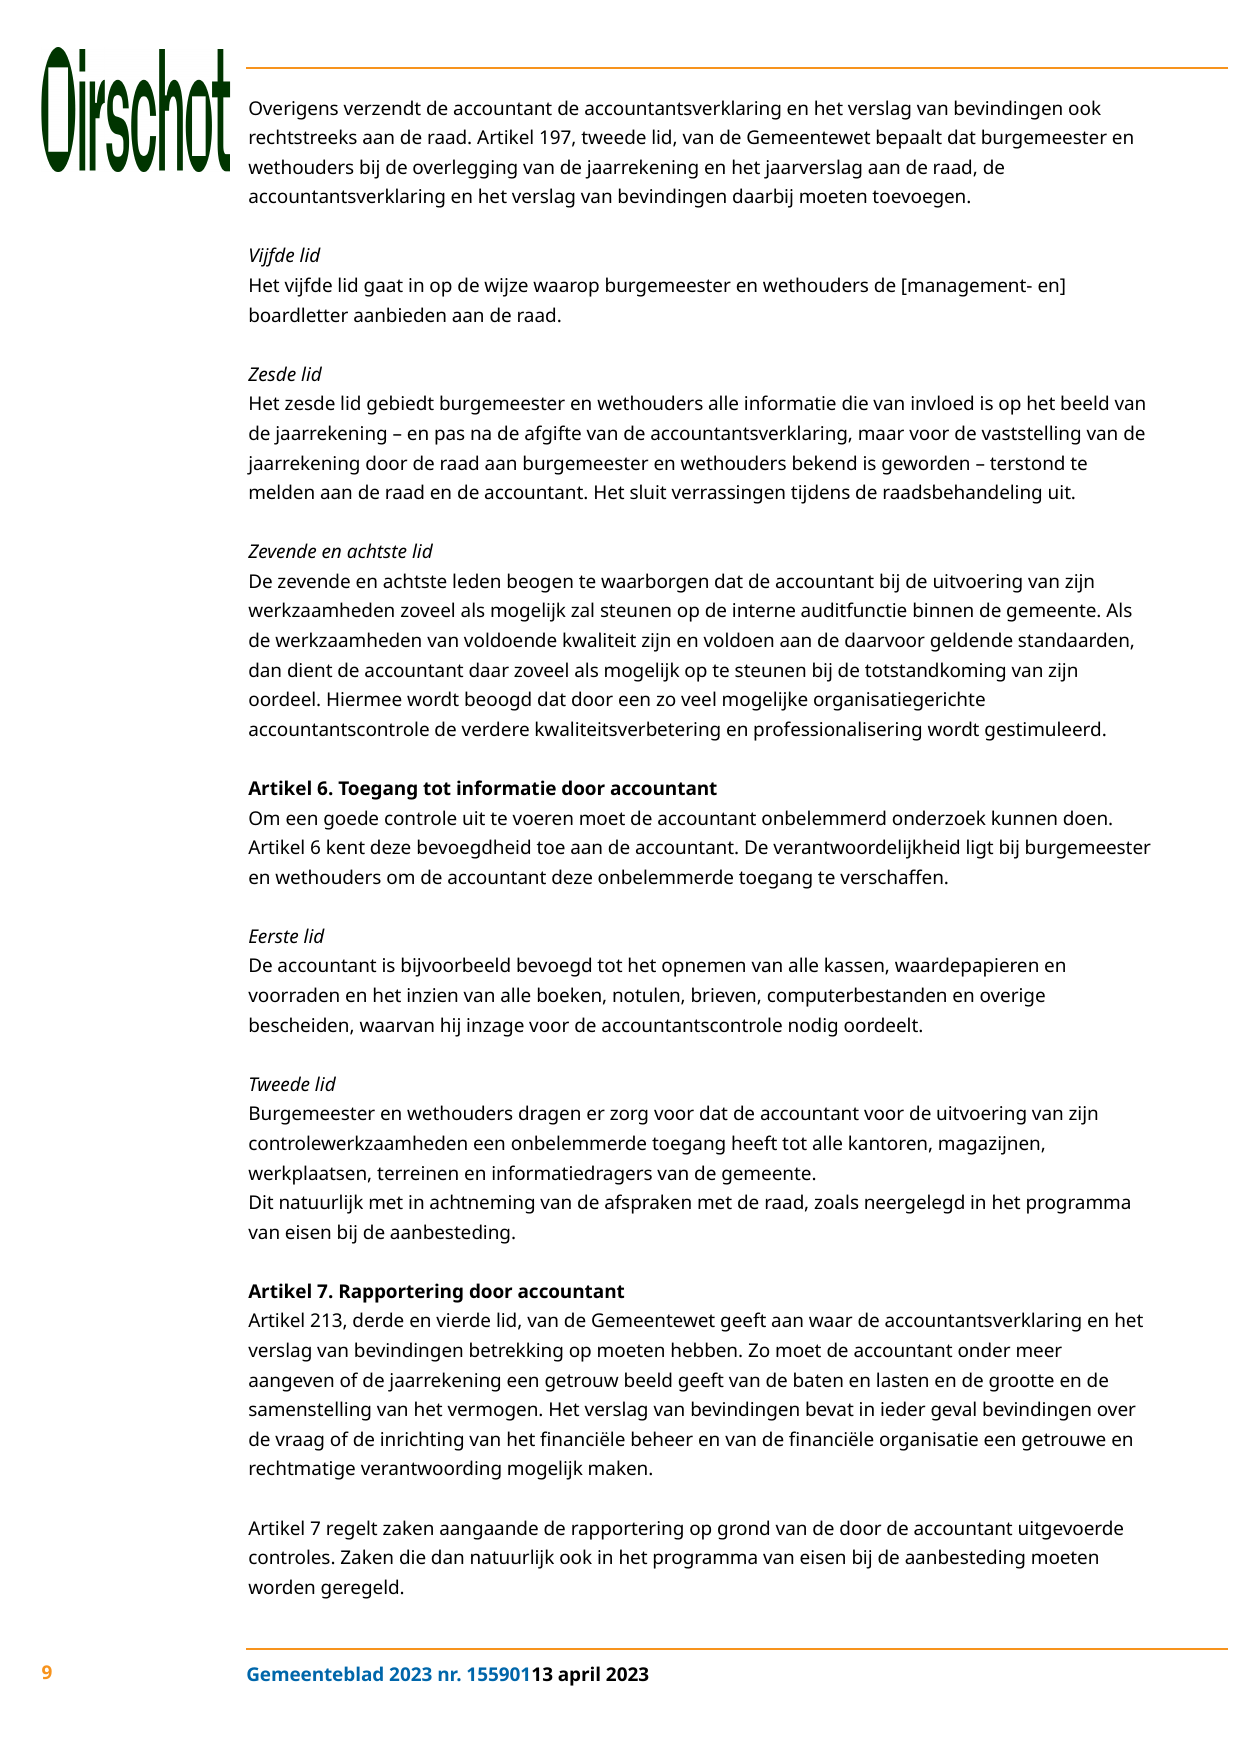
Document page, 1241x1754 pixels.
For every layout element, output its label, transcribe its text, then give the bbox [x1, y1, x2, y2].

text Het vijfde lid gaat in op de wijze waarop burgemeester en wethouders de [management- en] boardletter aanbieden aan de raad. [248, 272, 1152, 328]
text Zesde lid [248, 361, 1152, 387]
text Burgemeester en wethouders dragen er zorg voor dat de accountant voor de uitvoering van zijn controlewerkzaamheden een onbelemmerde toegang heeft tot alle kantoren, magazijnen, werkplaatsen, terreinen en informatiedragers van de gemeente. [248, 1101, 1152, 1186]
text Het zesde lid gebiedt burgemeester en wethouders alle informatie die van invloed is op het beeld van de jaarrekening – en pas na de afgifte van de accountantsverklaring, maar voor de vaststelling van de jaarrekening door de raad aan burgemeester en wethouders bekend is geworden – terstond te melden aan de raad en de accountant. Het sluit verrassingen tijdens de raadsbehandeling uit. [248, 391, 1152, 505]
picture [41, 47, 231, 172]
text Zevende en achtste lid [248, 538, 1152, 564]
text De accountant is bijvoorbeeld bevoegd tot het opnemen van alle kassen, waardepapieren en voorraden en het inzien van alle boeken, notulen, brieven, computerbestanden en overige bescheiden, waarvan hij inzage voor de accountantscontrole nodig oordeelt. [248, 953, 1152, 1038]
text Artikel 7. Rapportering door accountant [248, 1278, 1152, 1304]
text Tweede lid [248, 1071, 1152, 1097]
text Overigens verzendt de accountant de accountantsverklaring en het verslag van bevindingen ook rechtstreeks aan de raad. Artikel 197, tweede lid, van de Gemeentewet bepaalt dat burgemeester en wethouders bij de overlegging van de jaarrekening en het jaarverslag aan de raad, de accountantsverklaring en het verslag van bevindingen daarbij moeten toevoegen. [248, 95, 1152, 209]
text Eerste lid [248, 923, 1152, 949]
text Dit natuurlijk met in achtneming van de afspraken met de raad, zoals neergelegd in het programma van eisen bij de aanbesteding. [248, 1189, 1152, 1245]
text Artikel 7 regelt zaken aangaande de rapportering op grond van de door de accountant uitgevoerde controles. Zaken die dan natuurlijk ook in het programma van eisen bij de aanbesteding moeten worden geregeld. [248, 1515, 1152, 1600]
text Om een goede controle uit te voeren moet de accountant onbelemmerd onderzoek kunnen doen. Artikel 6 kent deze bevoegdheid toe aan de accountant. De verantwoordelijkheid ligt bij burgemeester en wethouders om de accountant deze onbelemmerde toegang te verschaffen. [248, 805, 1152, 890]
text Artikel 6. Toegang tot informatie door accountant [248, 775, 1152, 801]
text De zevende en achtste leden beogen te waarborgen dat de accountant bij de uitvoering van zijn werkzaamheden zoveel als mogelijk zal steunen op de interne auditfunctie binnen de gemeente. Als de werkzaamheden van voldoende kwaliteit zijn en voldoen aan de daarvoor geldende standaarden, dan dient de accountant daar zoveel als mogelijk op te steunen bij de totstandkoming van zijn oordeel. Hiermee wordt beoogd dat door een zo veel mogelijke organisatiegerichte accountantscontrole de verdere kwaliteitsverbetering en professionalisering wordt gestimuleerd. [248, 568, 1152, 742]
text Artikel 213, derde en vierde lid, van de Gemeentewet geeft aan waar de accountantsverklaring en het verslag van bevindingen betrekking op moeten hebben. Zo moet de accountant onder meer aangeven of de jaarrekening een getrouw beeld geeft van de baten en lasten en de grootte en de samenstelling van het vermogen. Het verslag van bevindingen bevat in ieder geval bevindingen over de vraag of de inrichting van het financiële beheer en van de financiële organisatie een getrouwe en rechtmatige verantwoording mogelijk maken. [248, 1308, 1152, 1481]
text Vijfde lid [248, 243, 1152, 268]
